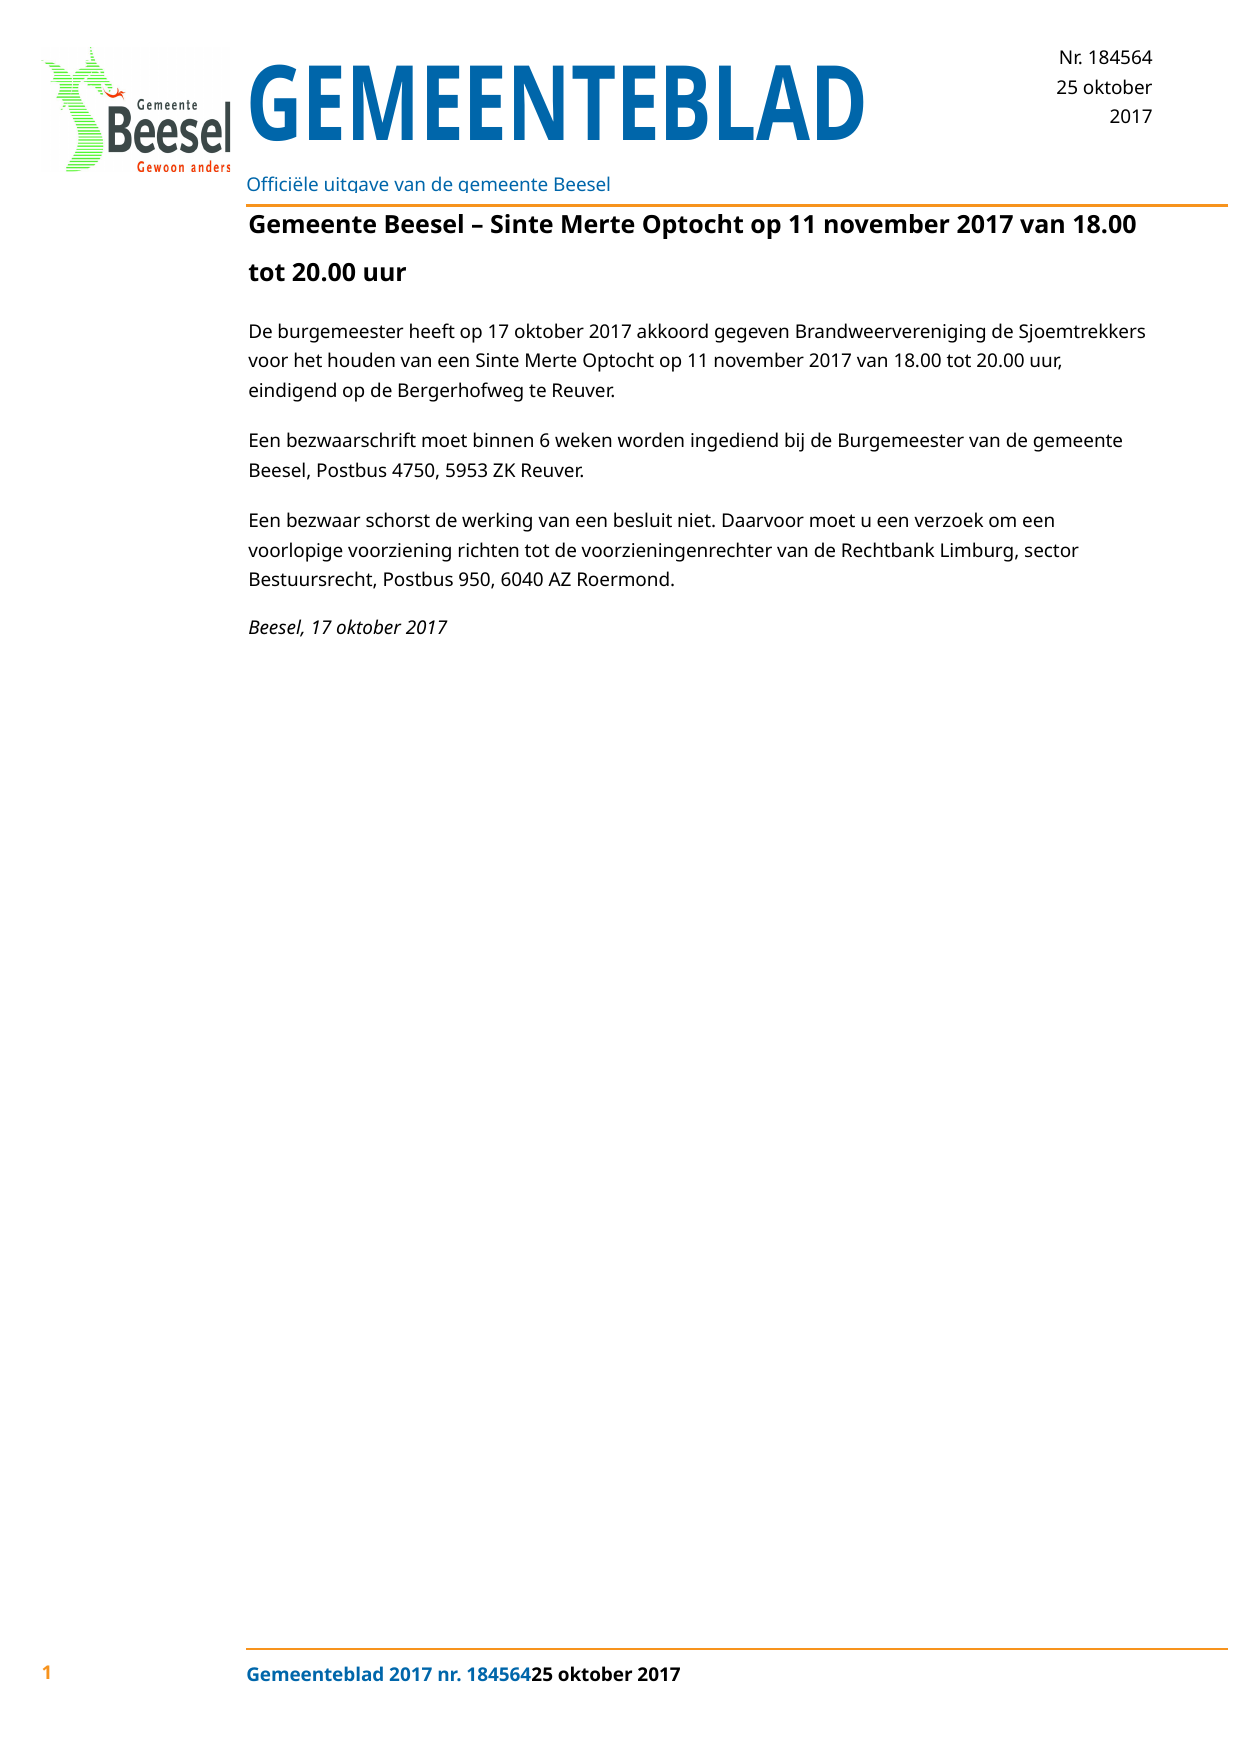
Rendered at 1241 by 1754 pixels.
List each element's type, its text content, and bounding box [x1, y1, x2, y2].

picture [41, 47, 231, 172]
text Beesel, 17 oktober 2017 [248, 614, 1152, 640]
text Gemeente Beesel – Sinte Merte Optocht op 11 november 2017 van 18.00 tot 20.00 uur [248, 207, 1152, 288]
text Een bezwaarschrift moet binnen 6 weken worden ingediend bij de Burgemeester van de gemeente Beesel, Postbus 4750, 5953 ZK Reuver. [248, 427, 1152, 483]
text Een bezwaar schorst de werking van een besluit niet. Daarvoor moet u een verzoek om een voorlopige voorziening richten tot de voorzieningenrechter van de Rechtbank Limburg, sector Bestuursrecht, Postbus 950, 6040 AZ Roermond. [248, 507, 1152, 592]
text De burgemeester heeft op 17 oktober 2017 akkoord gegeven Brandweervereniging de Sjoemtrekkers voor het houden van een Sinte Merte Optocht op 11 november 2017 van 18.00 tot 20.00 uur, eindigend op de Bergerhofweg te Reuver. [248, 318, 1152, 403]
